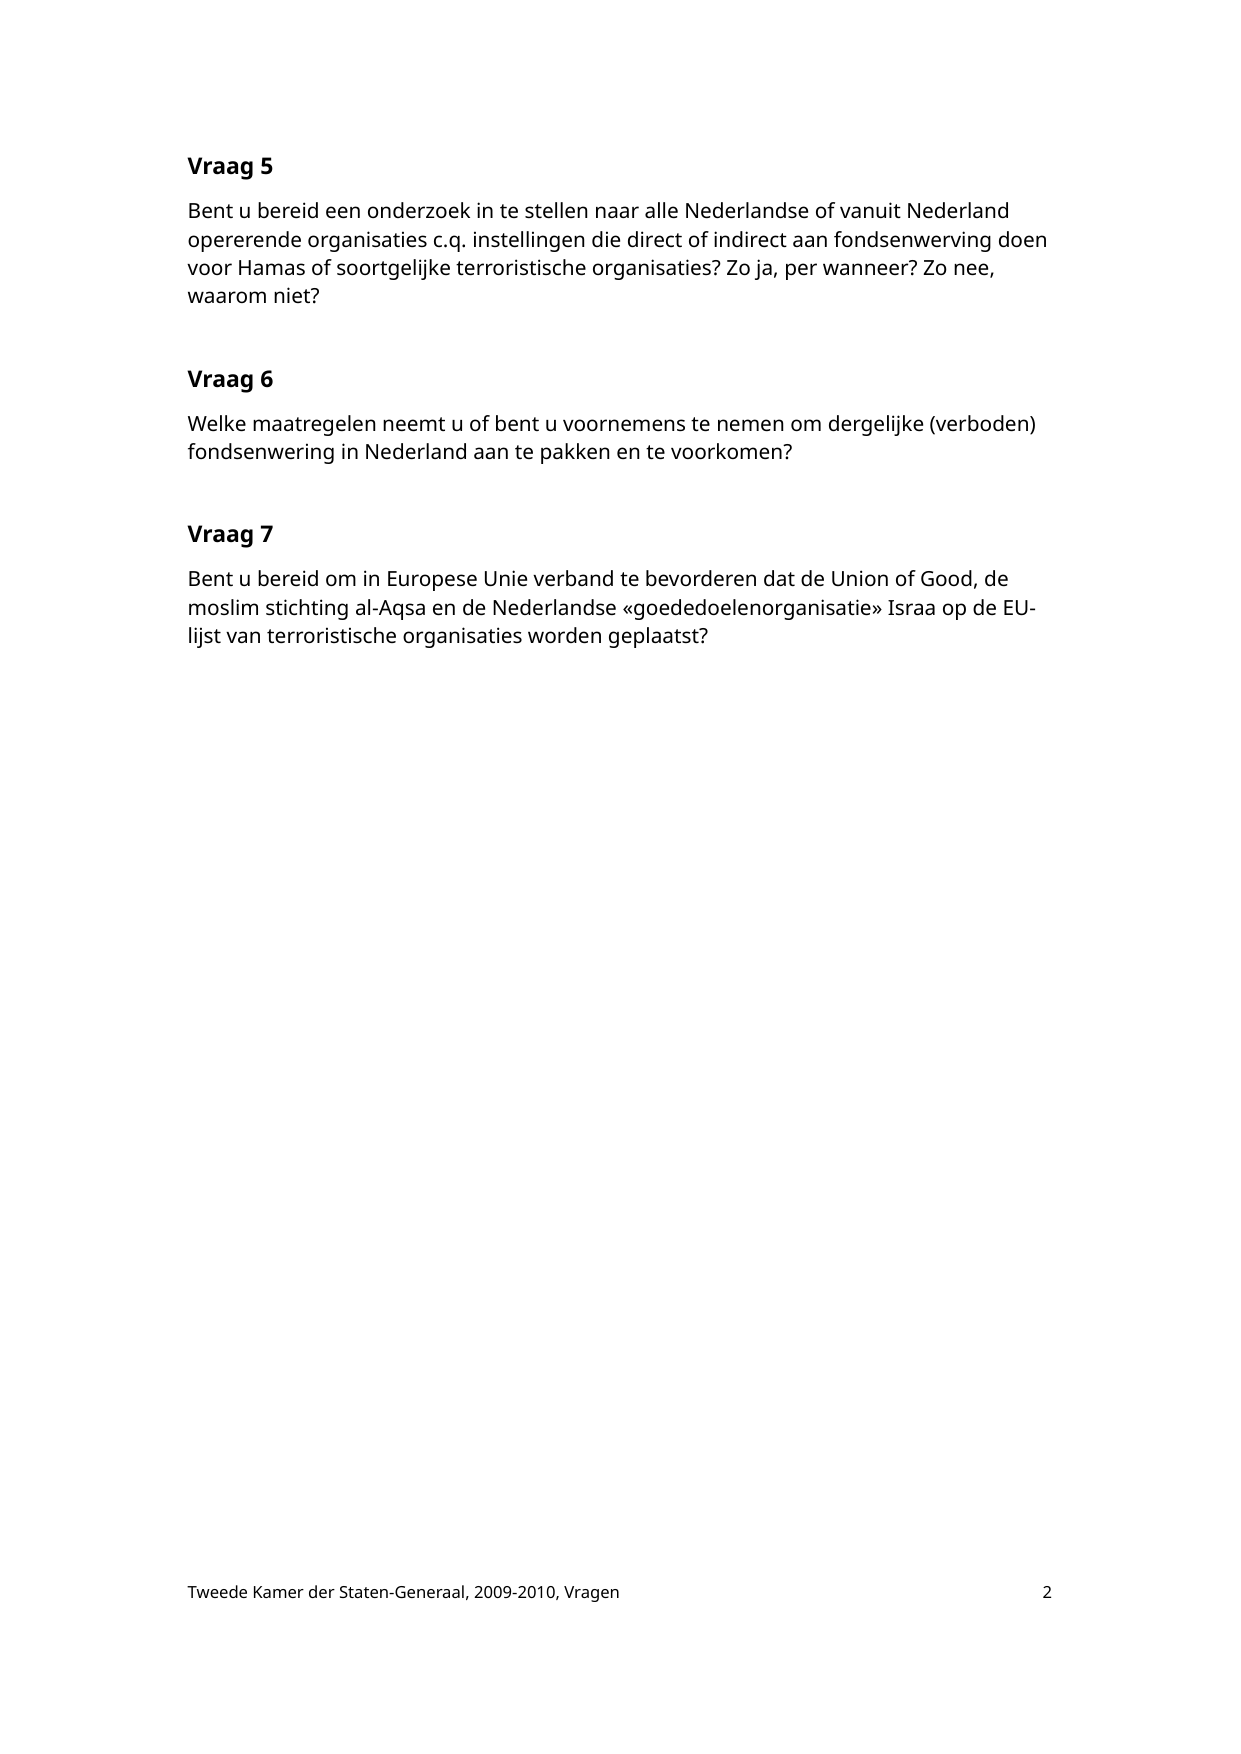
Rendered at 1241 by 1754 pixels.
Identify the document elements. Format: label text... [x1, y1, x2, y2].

text Welke maatregelen neemt u of bent u voornemens te nemen om dergelijke (verboden) fondsenwering in Nederland aan te pakken en te voorkomen? [187, 409, 1053, 466]
text Bent u bereid om in Europese Unie verband te bevorderen dat de Union of Good, de moslim stichting al-Aqsa en de Nederlandse «goededoelenorganisatie» Israa op de EU-lijst van terroristische organisaties worden geplaatst? [187, 564, 1053, 650]
subtitle Vraag 5 [187, 150, 1053, 181]
subtitle Vraag 6 [187, 362, 1053, 394]
text Bent u bereid een onderzoek in te stellen naar alle Nederlandse of vanuit Nederland opererende organisaties c.q. instellingen die direct of indirect aan fondsenwerving doen voor Hamas of soortgelijke terroristische organisaties? Zo ja, per wanneer? Zo nee, waarom niet? [187, 196, 1053, 310]
subtitle Vraag 7 [187, 518, 1053, 549]
